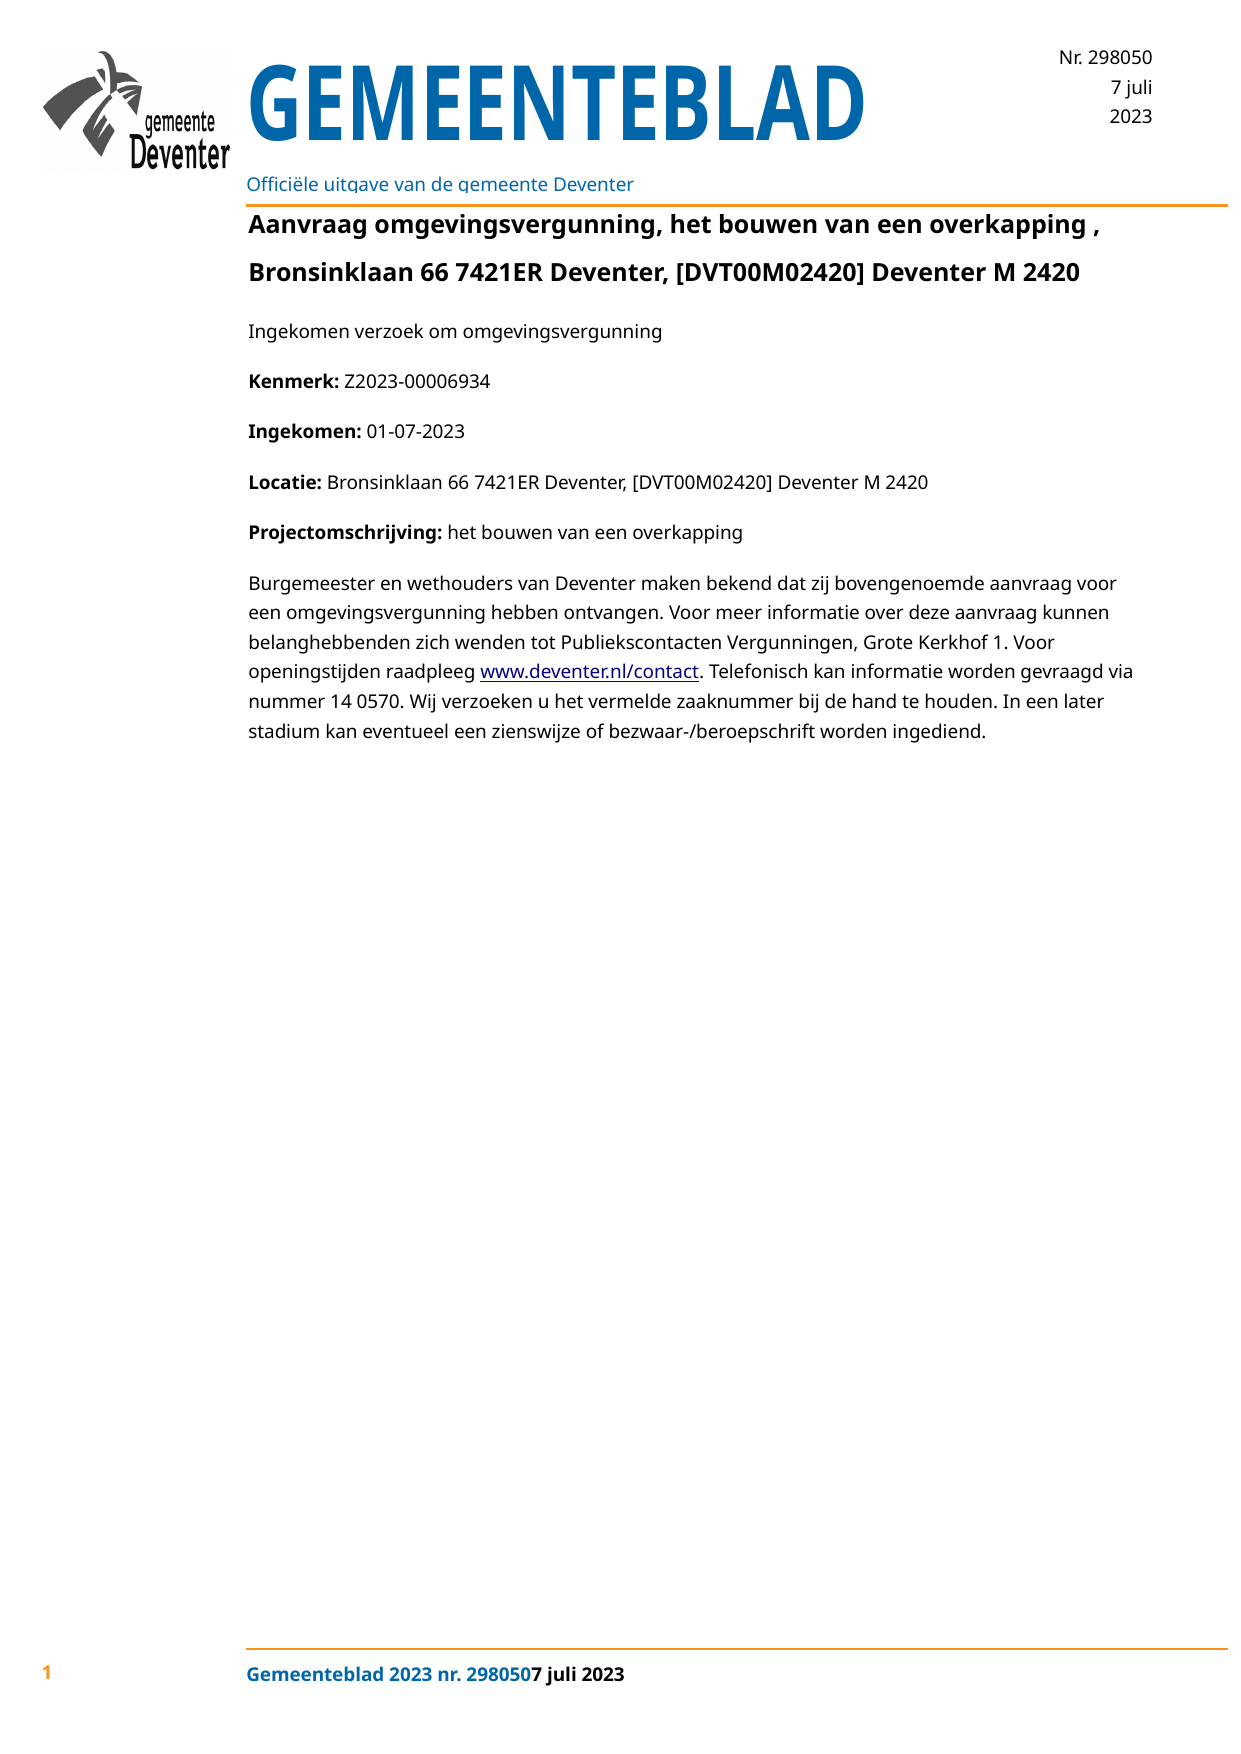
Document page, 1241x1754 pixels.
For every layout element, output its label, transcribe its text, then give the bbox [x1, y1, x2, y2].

text Burgemeester en wethouders van Deventer maken bekend dat zij bovengenoemde aanvraag voor een omgevingsvergunning hebben ontvangen. Voor meer informatie over deze aanvraag kunnen belanghebbenden zich wenden tot Publiekscontacten Vergunningen, Grote Kerkhof 1. Voor openingstijden raadpleeg www.deventer.nl/contact. Telefonisch kan informatie worden gevraagd via nummer 14 0570. Wij verzoeken u het vermelde zaaknummer bij de hand te houden. In een later stadium kan eventueel een zienswijze of bezwaar-/beroepschrift worden ingediend. [248, 570, 1152, 744]
text Ingekomen verzoek om omgevingsvergunning [248, 318, 1152, 344]
text Ingekomen: 01-07-2023 [248, 419, 1152, 444]
picture [41, 47, 231, 172]
text Locatie: Bronsinklaan 66 7421ER Deventer, [DVT00M02420] Deventer M 2420 [248, 469, 1152, 495]
text Projectomschrijving: het bouwen van een overkapping [248, 519, 1152, 545]
text Kenmerk: Z2023-00006934 [248, 368, 1152, 394]
text Aanvraag omgevingsvergunning, het bouwen van een overkapping , Bronsinklaan 66 7421ER Deventer, [DVT00M02420] Deventer M 2420 [248, 207, 1152, 288]
